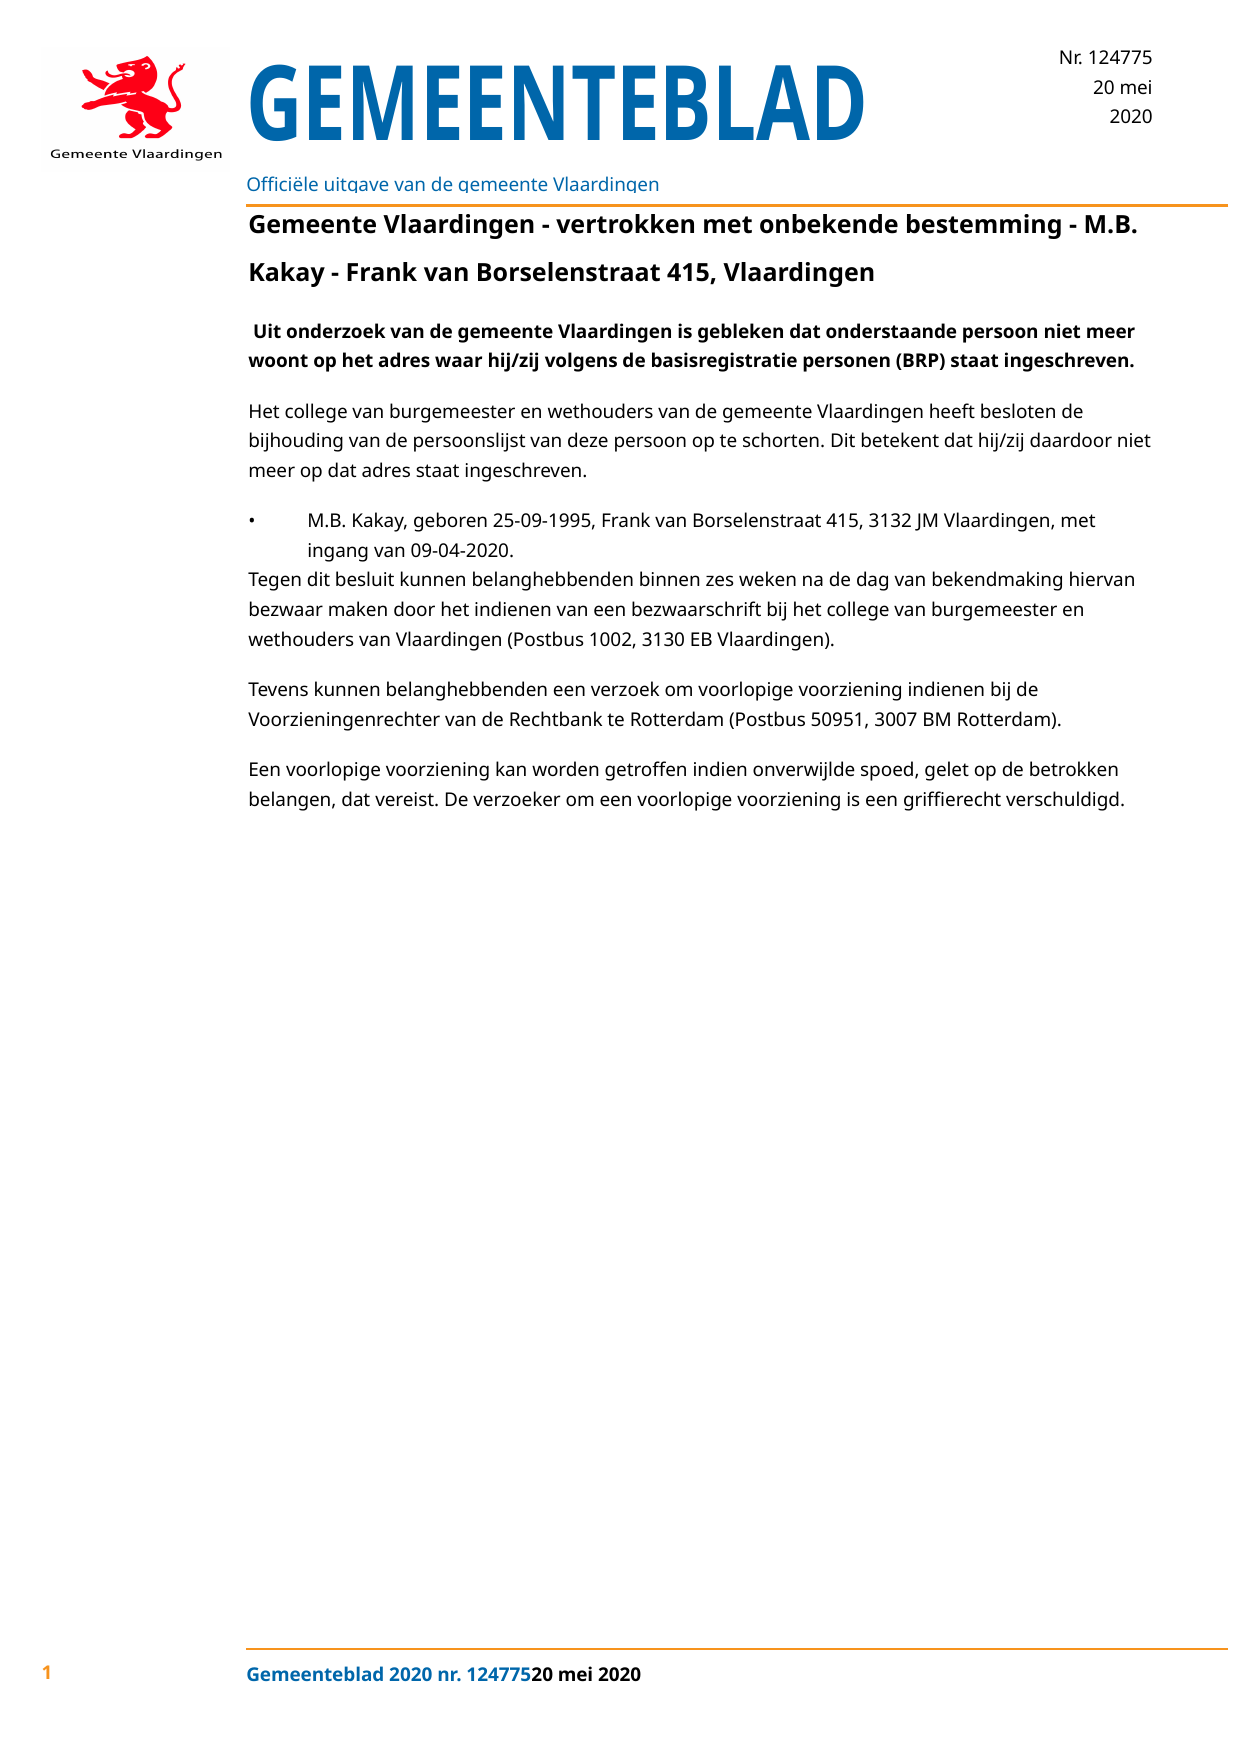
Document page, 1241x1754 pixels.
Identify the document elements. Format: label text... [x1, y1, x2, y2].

text Een voorlopige voorziening kan worden getroffen indien onverwijlde spoed, gelet op de betrokken belangen, dat vereist. De verzoeker om een voorlopige voorziening is een griffierecht verschuldigd. [248, 756, 1152, 812]
list M.B. Kakay, geboren 25-09-1995, Frank van Borselenstraat 415, 3132 JM Vlaardingen, met ingang van 09-04-2020. [248, 507, 1152, 563]
text Tegen dit besluit kunnen belanghebbenden binnen zes weken na de dag van bekendmaking hiervan bezwaar maken door het indienen van een bezwaarschrift bij het college van burgemeester en wethouders van Vlaardingen (Postbus 1002, 3130 EB Vlaardingen). [248, 567, 1152, 652]
picture [41, 47, 231, 172]
text Tevens kunnen belanghebbenden een verzoek om voorlopige voorziening indienen bij de Voorzieningenrechter van de Rechtbank te Rotterdam (Postbus 50951, 3007 BM Rotterdam). [248, 676, 1152, 732]
text Gemeente Vlaardingen - vertrokken met onbekende bestemming - M.B. Kakay - Frank van Borselenstraat 415, Vlaardingen [248, 207, 1152, 288]
text Het college van burgemeester en wethouders van de gemeente Vlaardingen heeft besloten de bijhouding van de persoonslijst van deze persoon op te schorten. Dit betekent dat hij/zij daardoor niet meer op dat adres staat ingeschreven. [248, 398, 1152, 483]
text Uit onderzoek van de gemeente Vlaardingen is gebleken dat onderstaande persoon niet meer woont op het adres waar hij/zij volgens de basisregistratie personen (BRP) staat ingeschreven. [248, 318, 1152, 373]
